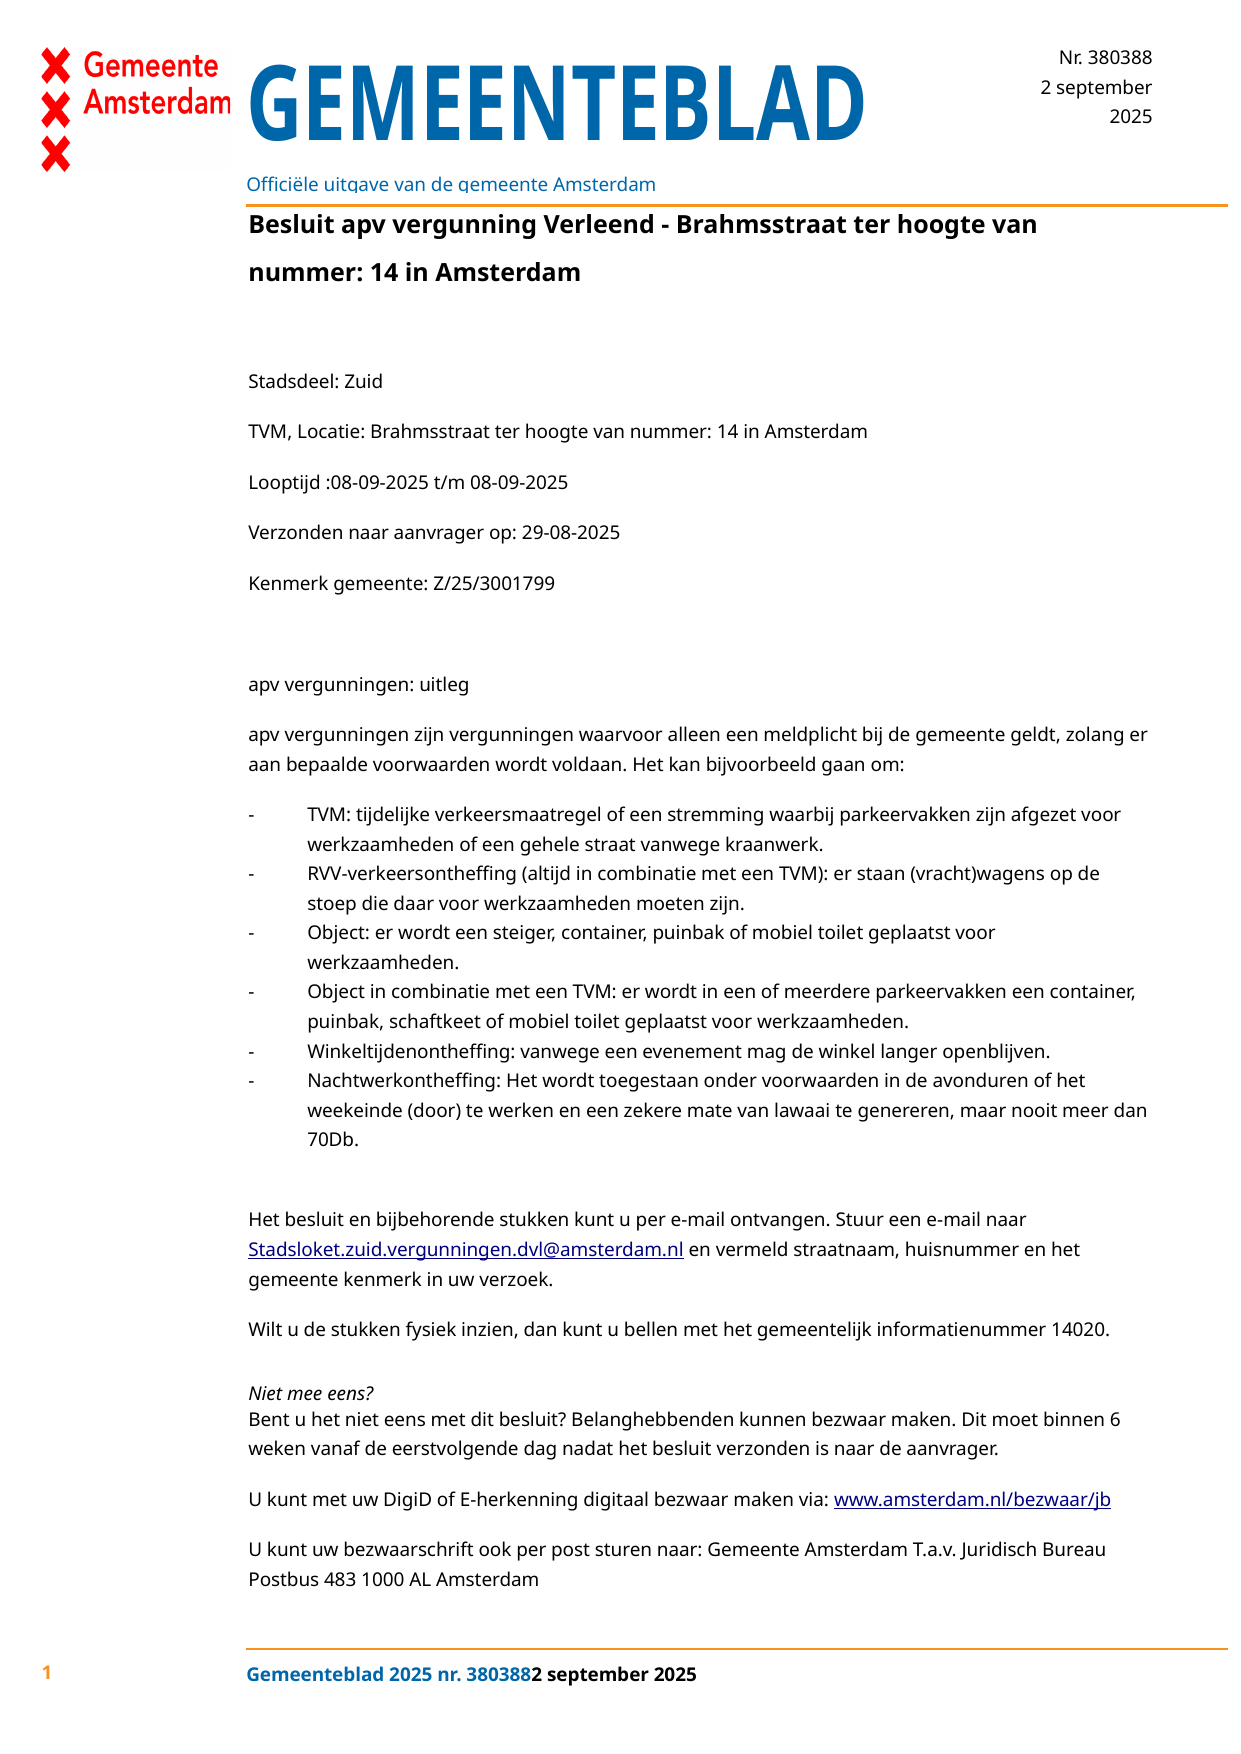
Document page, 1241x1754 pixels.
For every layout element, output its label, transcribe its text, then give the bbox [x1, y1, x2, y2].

text Besluit apv vergunning Verleend - Brahmsstraat ter hoogte van nummer: 14 in Amsterdam [248, 207, 1152, 288]
text Wilt u de stukken fysiek inzien, dan kunt u bellen met het gemeentelijk informatienummer 14020. [248, 1316, 1152, 1342]
text U kunt uw bezwaarschrift ook per post sturen naar: Gemeente Amsterdam T.a.v. Juridisch Bureau Postbus 483 1000 AL Amsterdam [248, 1536, 1152, 1592]
text TVM, Locatie: Brahmsstraat ter hoogte van nummer: 14 in Amsterdam [248, 419, 1152, 444]
list TVM: tijdelijke verkeersmaatregel of een stremming waarbij parkeervakken zijn afgezet voor werkzaamheden of een gehele straat vanwege kraanwerk. [248, 801, 1152, 857]
list Nachtwerkontheffing: Het wordt toegestaan onder voorwaarden in de avonduren of het weekeinde (door) te werken en een zekere mate van lawaai te genereren, maar nooit meer dan 70Db. [248, 1067, 1152, 1152]
text Bent u het niet eens met dit besluit? Belanghebbenden kunnen bezwaar maken. Dit moet binnen 6 weken vanaf de eerstvolgende dag nadat het besluit verzonden is naar de aanvrager. [248, 1406, 1152, 1461]
list Object: er wordt een steiger, container, puinbak of mobiel toilet geplaatst voor werkzaamheden. [248, 919, 1152, 975]
text Looptijd :08-09-2025 t/m 08-09-2025 [248, 469, 1152, 495]
text U kunt met uw DigiD of E-herkenning digitaal bezwaar maken via: www.amsterdam.nl/bezwaar/jb [248, 1486, 1152, 1512]
list RVV-verkeersontheffing (altijd in combinatie met een TVM): er staan (vracht)wagens op de stoep die daar voor werkzaamheden moeten zijn. [248, 860, 1152, 916]
text Kenmerk gemeente: Z/25/3001799 [248, 570, 1152, 596]
picture [41, 47, 231, 172]
list Object in combinatie met een TVM: er wordt in een of meerdere parkeervakken een container, puinbak, schaftkeet of mobiel toilet geplaatst voor werkzaamheden. [248, 979, 1152, 1034]
text Het besluit en bijbehorende stukken kunt u per e-mail ontvangen. Stuur een e-mail naar Stadsloket.zuid.vergunningen.dvl@amsterdam.nl en vermeld straatnaam, huisnummer en het gemeente kenmerk in uw verzoek. [248, 1207, 1152, 1292]
text apv vergunningen zijn vergunningen waarvoor alleen een meldplicht bij de gemeente geldt, zolang er aan bepaalde voorwaarden wordt voldaan. Het kan bijvoorbeeld gaan om: [248, 721, 1152, 777]
text apv vergunningen: uitleg [248, 671, 1152, 697]
text Verzonden naar aanvrager op: 29-08-2025 [248, 519, 1152, 545]
list Winkeltijdenontheffing: vanwege een evenement mag de winkel langer openblijven. [248, 1038, 1152, 1064]
text Stadsdeel: Zuid [248, 368, 1152, 394]
text Niet mee eens? [248, 1380, 1152, 1406]
